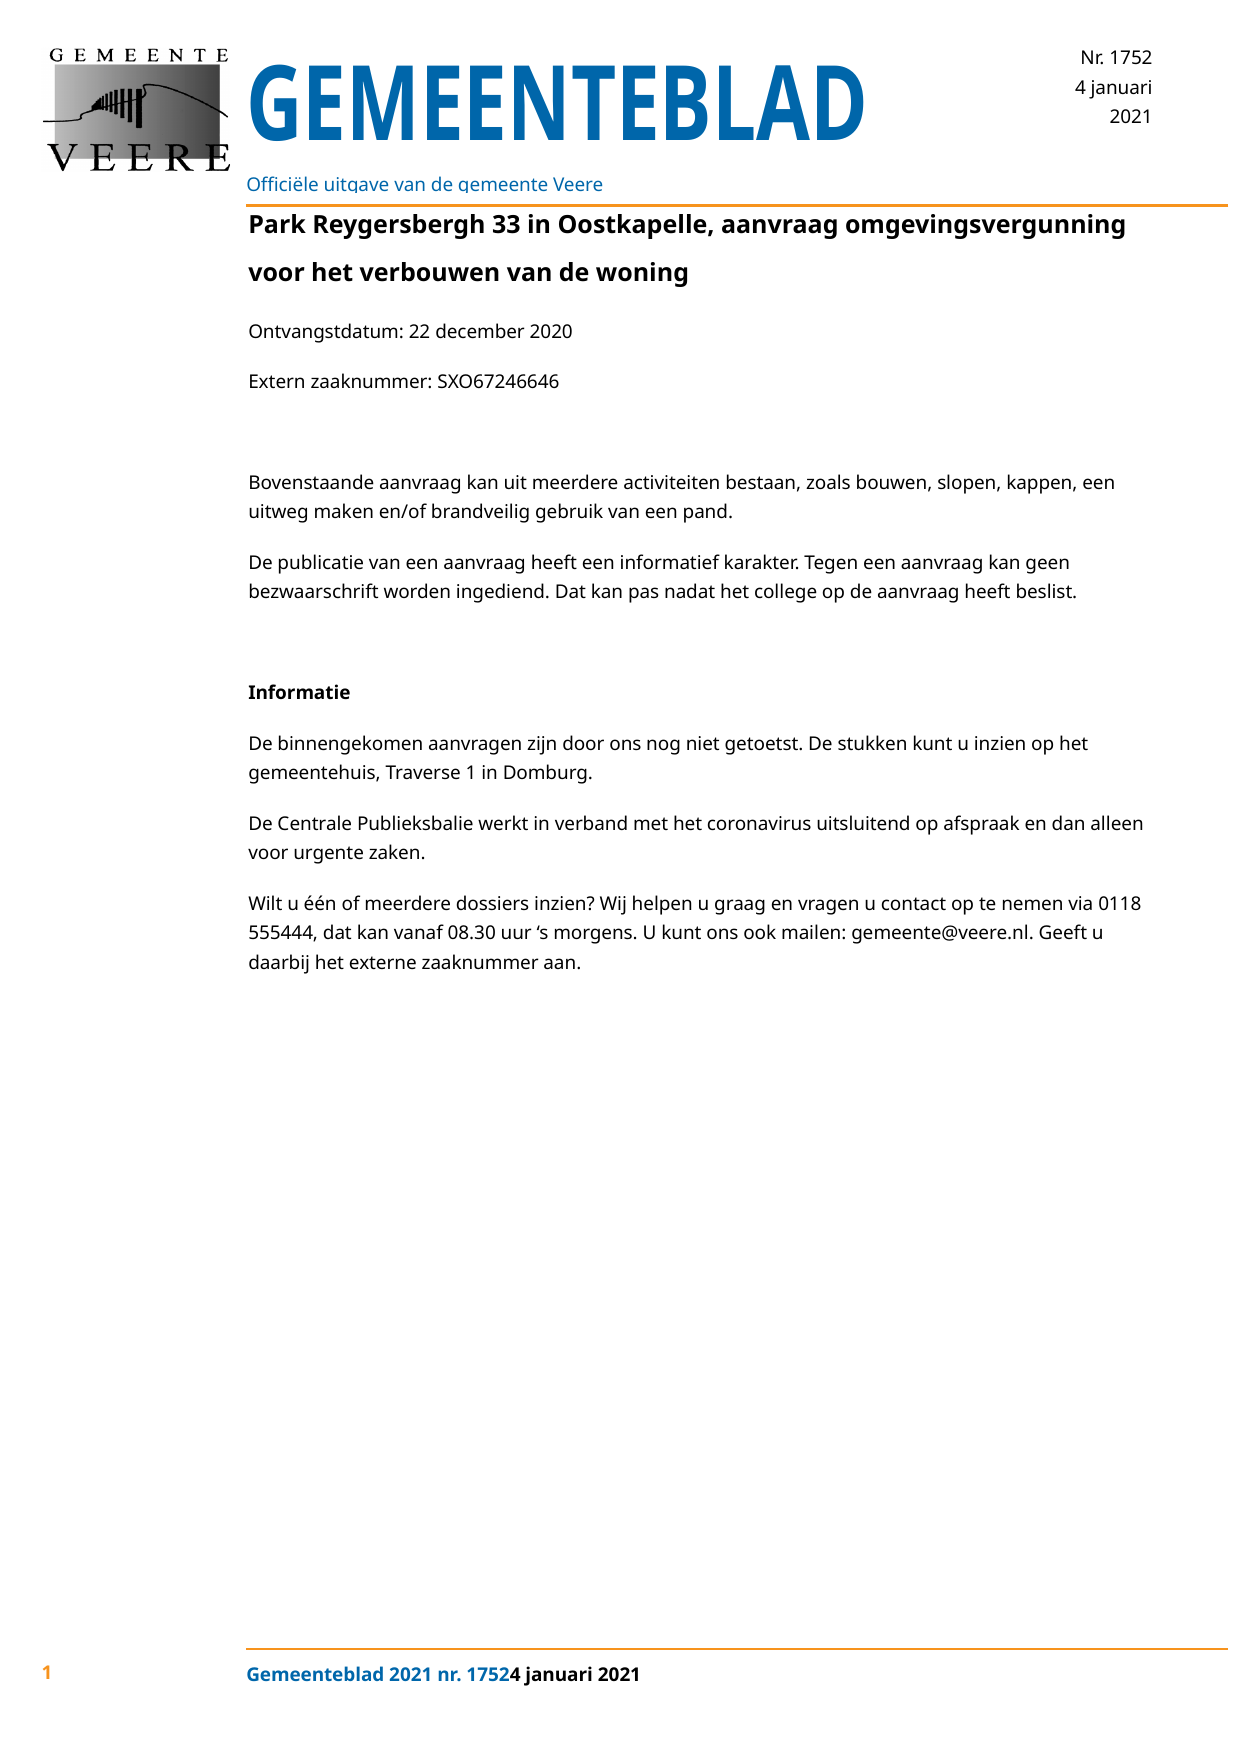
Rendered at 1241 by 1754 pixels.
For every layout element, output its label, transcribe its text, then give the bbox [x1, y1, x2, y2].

text De publicatie van een aanvraag heeft een informatief karakter. Tegen een aanvraag kan geen bezwaarschrift worden ingediend. Dat kan pas nadat het college op de aanvraag heeft beslist. [248, 549, 1152, 604]
text Ontvangstdatum: 22 december 2020 [248, 318, 1152, 344]
text Wilt u één of meerdere dossiers inzien? Wij helpen u graag en vragen u contact op te nemen via 0118 555444, dat kan vanaf 08.30 uur ‘s morgens. U kunt ons ook mailen: gemeente@veere.nl. Geeft u daarbij het externe zaaknummer aan. [248, 890, 1152, 975]
text Informatie [248, 679, 1152, 705]
picture [41, 47, 231, 172]
text De binnengekomen aanvragen zijn door ons nog niet getoetst. De stukken kunt u inzien op het gemeentehuis, Traverse 1 in Domburg. [248, 730, 1152, 785]
text Bovenstaande aanvraag kan uit meerdere activiteiten bestaan, zoals bouwen, slopen, kappen, een uitweg maken en/of brandveilig gebruik van een pand. [248, 469, 1152, 524]
text De Centrale Publieksbalie werkt in verband met het coronavirus uitsluitend op afspraak en dan alleen voor urgente zaken. [248, 810, 1152, 865]
text Extern zaaknummer: SXO67246646 [248, 368, 1152, 394]
text Park Reygersbergh 33 in Oostkapelle, aanvraag omgevingsvergunning voor het verbouwen van de woning [248, 207, 1152, 288]
